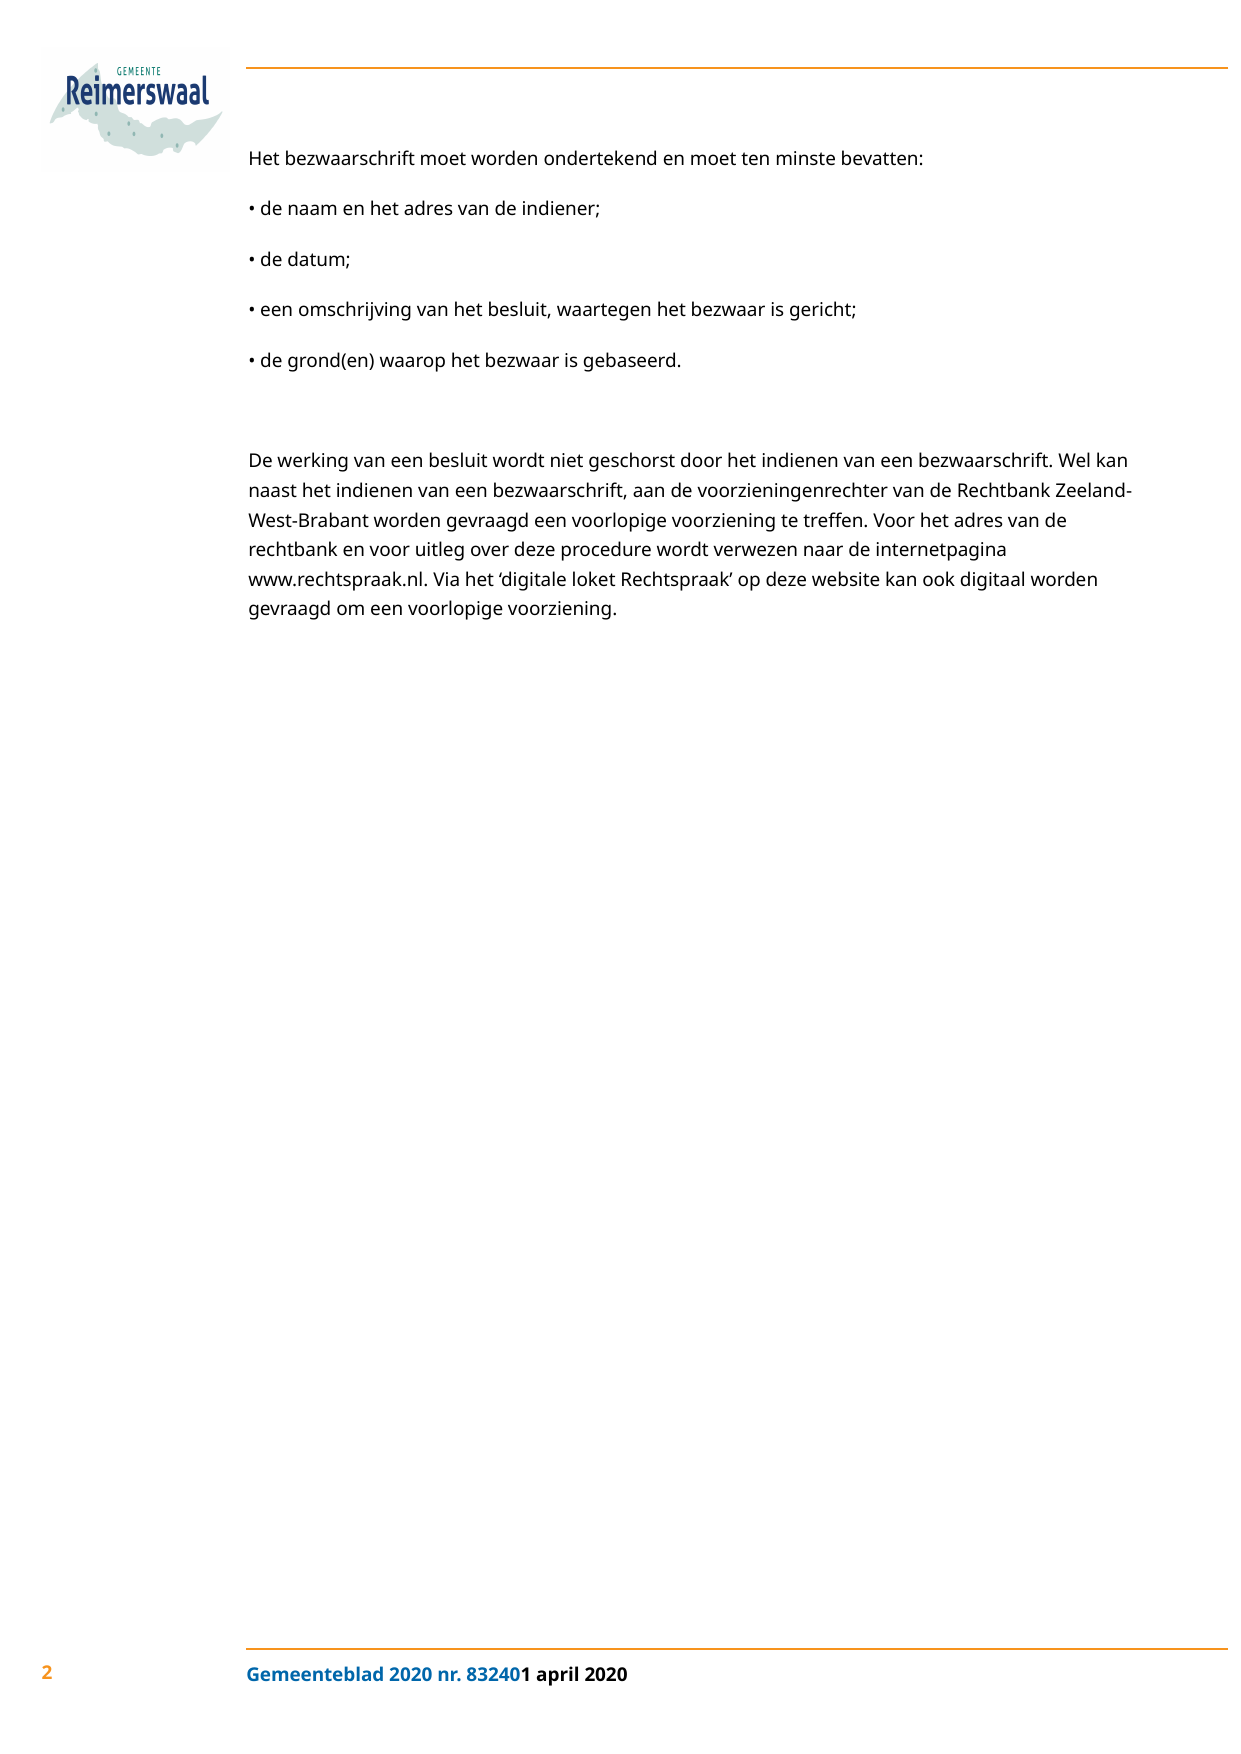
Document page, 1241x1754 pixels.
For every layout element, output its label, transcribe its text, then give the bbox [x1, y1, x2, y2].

text • de datum; [248, 246, 1152, 272]
text De werking van een besluit wordt niet geschorst door het indienen van een bezwaarschrift. Wel kan naast het indienen van een bezwaarschrift, aan de voorzieningenrechter van de Rechtbank Zeeland-West-Brabant worden gevraagd een voorlopige voorziening te treffen. Voor het adres van de rechtbank en voor uitleg over deze procedure wordt verwezen naar de internetpagina www.rechtspraak.nl. Via het ‘digitale loket Rechtspraak’ op deze website kan ook digitaal worden gevraagd om een voorlopige voorziening. [248, 448, 1152, 621]
text Het bezwaarschrift moet worden ondertekend en moet ten minste bevatten: [248, 145, 1152, 171]
text • een omschrijving van het besluit, waartegen het bezwaar is gericht; [248, 296, 1152, 322]
text • de grond(en) waarop het bezwaar is gebaseerd. [248, 347, 1152, 373]
picture [41, 47, 231, 172]
text • de naam en het adres van de indiener; [248, 196, 1152, 221]
